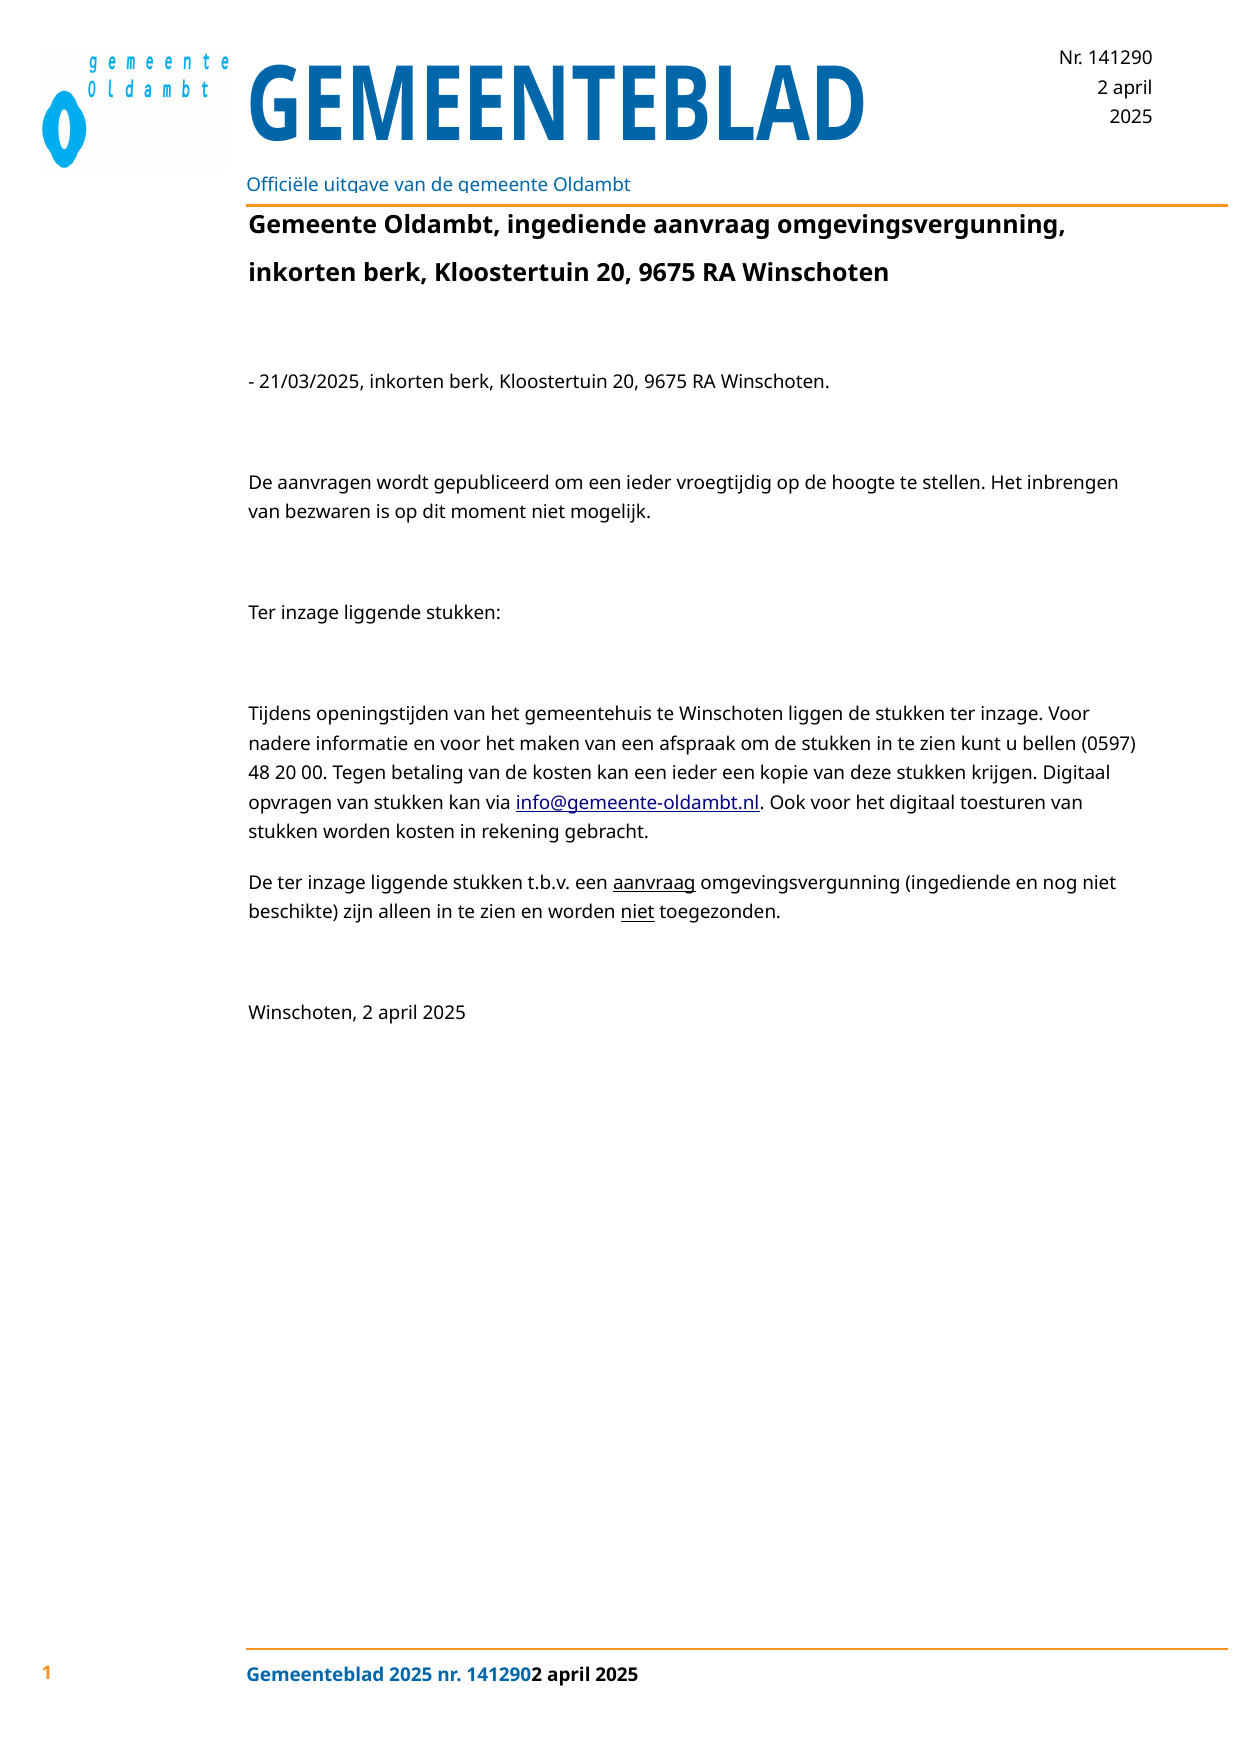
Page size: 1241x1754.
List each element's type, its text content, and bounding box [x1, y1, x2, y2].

text Gemeente Oldambt, ingediende aanvraag omgevingsvergunning, inkorten berk, Kloostertuin 20, 9675 RA Winschoten [248, 207, 1152, 288]
text - 21/03/2025, inkorten berk, Kloostertuin 20, 9675 RA Winschoten. [248, 368, 1152, 394]
text De ter inzage liggende stukken t.b.v. een aanvraag omgevingsvergunning (ingediende en nog niet beschikte) zijn alleen in te zien en worden niet toegezonden. [248, 869, 1152, 924]
text Winschoten, 2 april 2025 [248, 999, 1152, 1025]
text Ter inzage liggende stukken: [248, 599, 1152, 625]
picture [41, 47, 231, 172]
text Tijdens openingstijden van het gemeentehuis te Winschoten liggen de stukken ter inzage. Voor nadere informatie en voor het maken van een afspraak om de stukken in te zien kunt u bellen (0597) 48 20 00. Tegen betaling van de kosten kan een ieder een kopie van deze stukken krijgen. Digitaal opvragen van stukken kan via info@gemeente-oldambt.nl. Ook voor het digitaal toesturen van stukken worden kosten in rekening gebracht. [248, 700, 1152, 844]
text De aanvragen wordt gepubliceerd om een ieder vroegtijdig op de hoogte te stellen. Het inbrengen van bezwaren is op dit moment niet mogelijk. [248, 469, 1152, 524]
